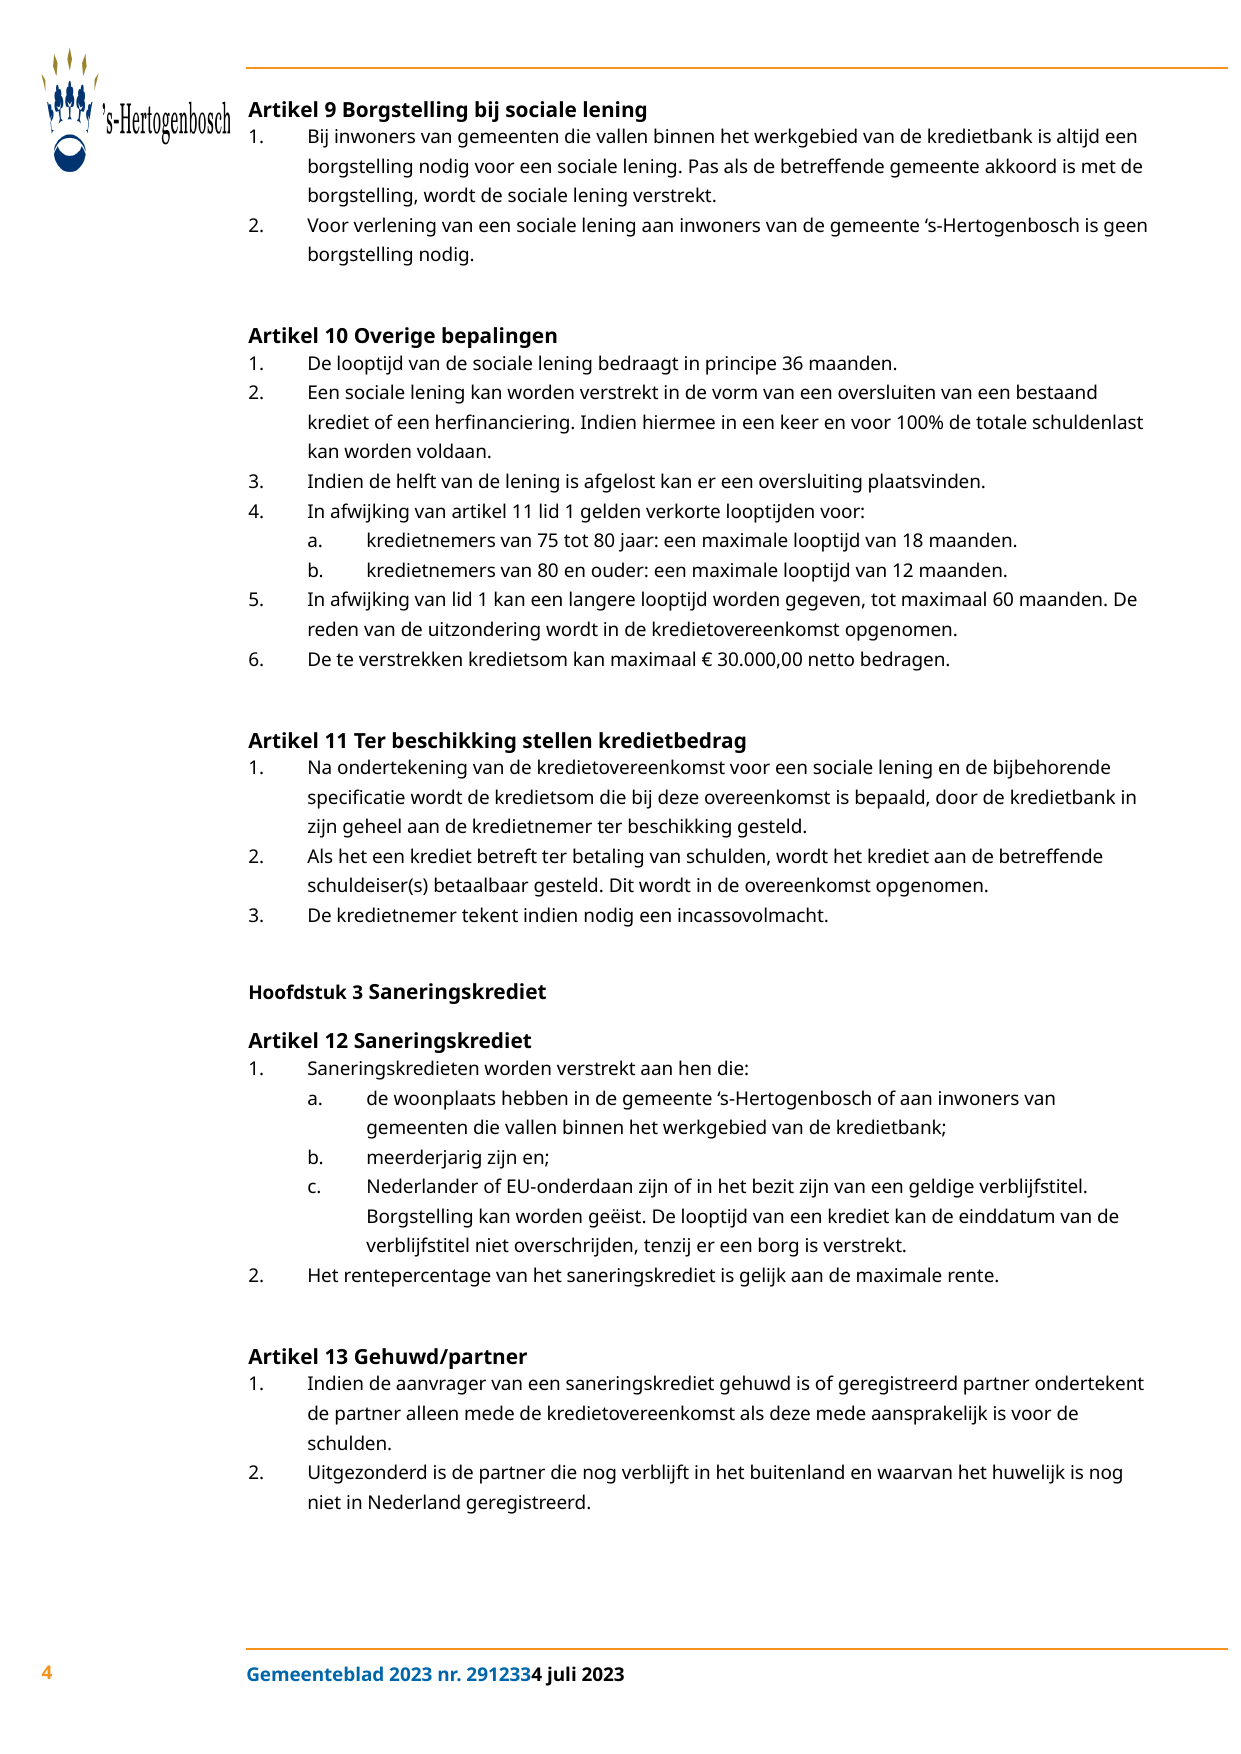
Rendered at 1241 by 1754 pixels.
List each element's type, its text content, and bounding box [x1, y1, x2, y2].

text Artikel 11 Ter beschikking stellen kredietbedrag [248, 726, 1152, 754]
list kredietnemers van 80 en ouder: een maximale looptijd van 12 maanden. [307, 557, 1152, 583]
list De looptijd van de sociale lening bedraagt in principe 36 maanden. [248, 350, 1152, 376]
list Als het een krediet betreft ter betaling van schulden, wordt het krediet aan de betreffende schuldeiser(s) betaalbaar gesteld. Dit wordt in de overeenkomst opgenomen. [248, 843, 1152, 898]
text Artikel 9 Borgstelling bij sociale lening [248, 95, 1152, 123]
list kredietnemers van 75 tot 80 jaar: een maximale looptijd van 18 maanden. [307, 527, 1152, 553]
list Bij inwoners van gemeenten die vallen binnen het werkgebied van de kredietbank is altijd een borgstelling nodig voor een sociale lening. Pas als de betreffende gemeente akkoord is met de borgstelling, wordt de sociale lening verstrekt. [248, 123, 1152, 208]
list meerderjarig zijn en; [307, 1144, 1152, 1169]
list Voor verlening van een sociale lening aan inwoners van de gemeente ‘s-Hertogenbosch is geen borgstelling nodig. [248, 212, 1152, 267]
text Artikel 12 Saneringskrediet [248, 1027, 1152, 1055]
picture [41, 47, 231, 172]
list Saneringskredieten worden verstrekt aan hen die: [248, 1055, 1152, 1081]
list Indien de aanvrager van een saneringskrediet gehuwd is of geregistreerd partner ondertekent de partner alleen mede de kredietovereenkomst als deze mede aansprakelijk is voor de schulden. [248, 1371, 1152, 1456]
list Uitgezonderd is de partner die nog verblijft in het buitenland en waarvan het huwelijk is nog niet in Nederland geregistreerd. [248, 1459, 1152, 1515]
text Artikel 13 Gehuwd/partner [248, 1342, 1152, 1371]
list In afwijking van lid 1 kan een langere looptijd worden gegeven, tot maximaal 60 maanden. De reden van de uitzondering wordt in de kredietovereenkomst opgenomen. [248, 587, 1152, 642]
list Indien de helft van de lening is afgelost kan er een oversluiting plaatsvinden. [248, 468, 1152, 494]
list Een sociale lening kan worden verstrekt in de vorm van een oversluiten van een bestaand krediet of een herfinanciering. Indien hiermee in een keer en voor 100% de totale schuldenlast kan worden voldaan. [248, 379, 1152, 464]
list De te verstrekken kredietsom kan maximaal € 30.000,00 netto bedragen. [248, 646, 1152, 672]
text Hoofdstuk 3 Saneringskrediet [248, 977, 1152, 1006]
list de woonplaats hebben in de gemeente ‘s-Hertogenbosch of aan inwoners van gemeenten die vallen binnen het werkgebied van de kredietbank; [307, 1085, 1152, 1140]
list Het rentepercentage van het saneringskrediet is gelijk aan de maximale rente. [248, 1262, 1152, 1288]
list Nederlander of EU-onderdaan zijn of in het bezit zijn van een geldige verblijfstitel. Borgstelling kan worden geëist. De looptijd van een krediet kan de einddatum van de verblijfstitel niet overschrijden, tenzij er een borg is verstrekt. [307, 1173, 1152, 1258]
list In afwijking van artikel 11 lid 1 gelden verkorte looptijden voor: [248, 498, 1152, 524]
list De kredietnemer tekent indien nodig een incassovolmacht. [248, 902, 1152, 928]
text Artikel 10 Overige bepalingen [248, 322, 1152, 350]
list Na ondertekening van de kredietovereenkomst voor een sociale lening en de bijbehorende specificatie wordt de kredietsom die bij deze overeenkomst is bepaald, door de kredietbank in zijn geheel aan de kredietnemer ter beschikking gesteld. [248, 754, 1152, 839]
